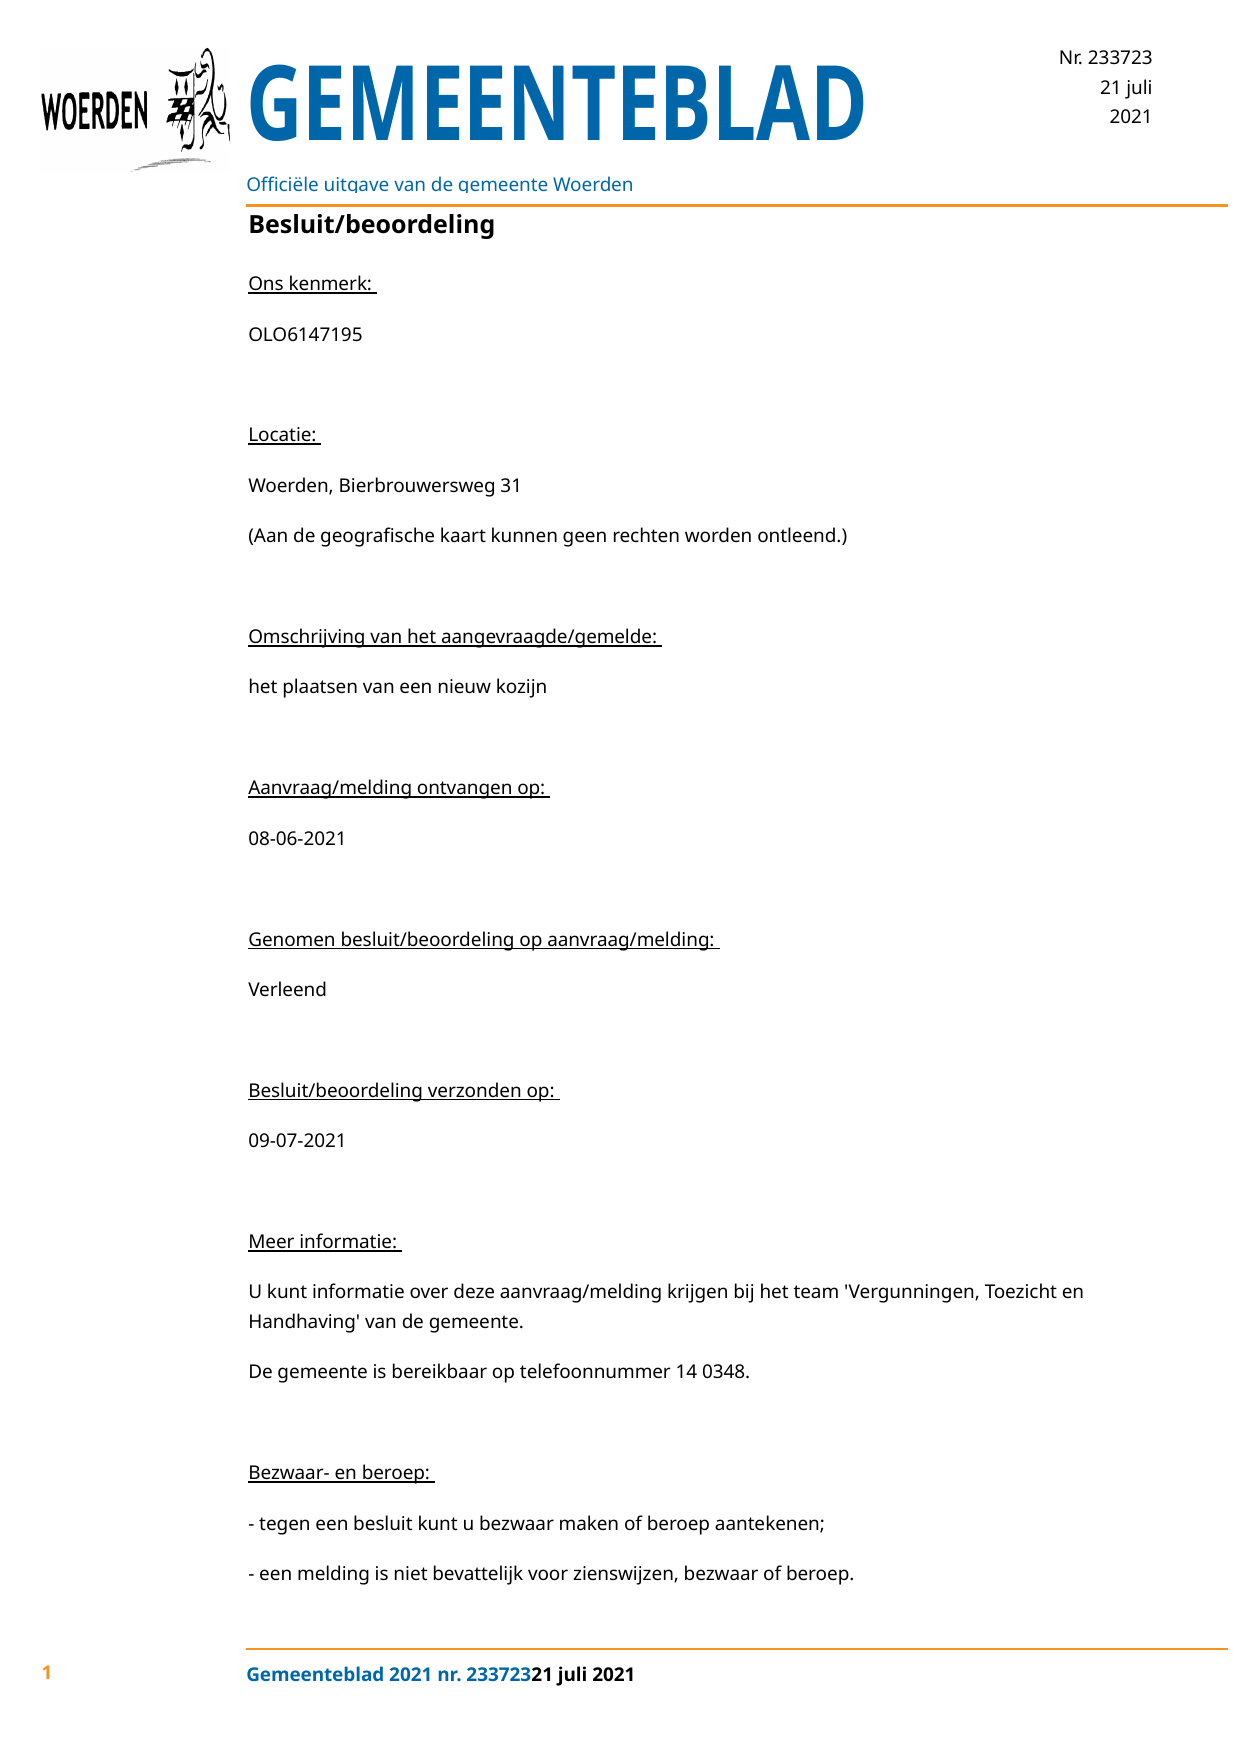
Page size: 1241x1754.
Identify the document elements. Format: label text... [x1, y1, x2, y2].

text Aanvraag/melding ontvangen op: [248, 774, 1152, 800]
text 08-06-2021 [248, 825, 1152, 851]
text Woerden, Bierbrouwersweg 31 [248, 472, 1152, 498]
text Verleend [248, 976, 1152, 1002]
text Besluit/beoordeling [248, 207, 1152, 241]
text Ons kenmerk: [248, 270, 1152, 296]
text - tegen een besluit kunt u bezwaar maken of beroep aantekenen; [248, 1510, 1152, 1536]
text U kunt informatie over deze aanvraag/melding krijgen bij het team 'Vergunningen, Toezicht en Handhaving' van de gemeente. [248, 1279, 1152, 1334]
text De gemeente is bereikbaar op telefoonnummer 14 0348. [248, 1359, 1152, 1384]
picture [41, 47, 231, 172]
text Omschrijving van het aangevraagde/gemelde: [248, 623, 1152, 649]
text Meer informatie: [248, 1228, 1152, 1254]
text Genomen besluit/beoordeling op aanvraag/melding: [248, 926, 1152, 951]
text Bezwaar- en beroep: [248, 1459, 1152, 1485]
text OLO6147195 [248, 321, 1152, 346]
text Locatie: [248, 422, 1152, 447]
text - een melding is niet bevattelijk voor zienswijzen, bezwaar of beroep. [248, 1560, 1152, 1586]
text Besluit/beoordeling verzonden op: [248, 1077, 1152, 1103]
text (Aan de geografische kaart kunnen geen rechten worden ontleend.) [248, 522, 1152, 548]
text het plaatsen van een nieuw kozijn [248, 674, 1152, 699]
text 09-07-2021 [248, 1127, 1152, 1153]
